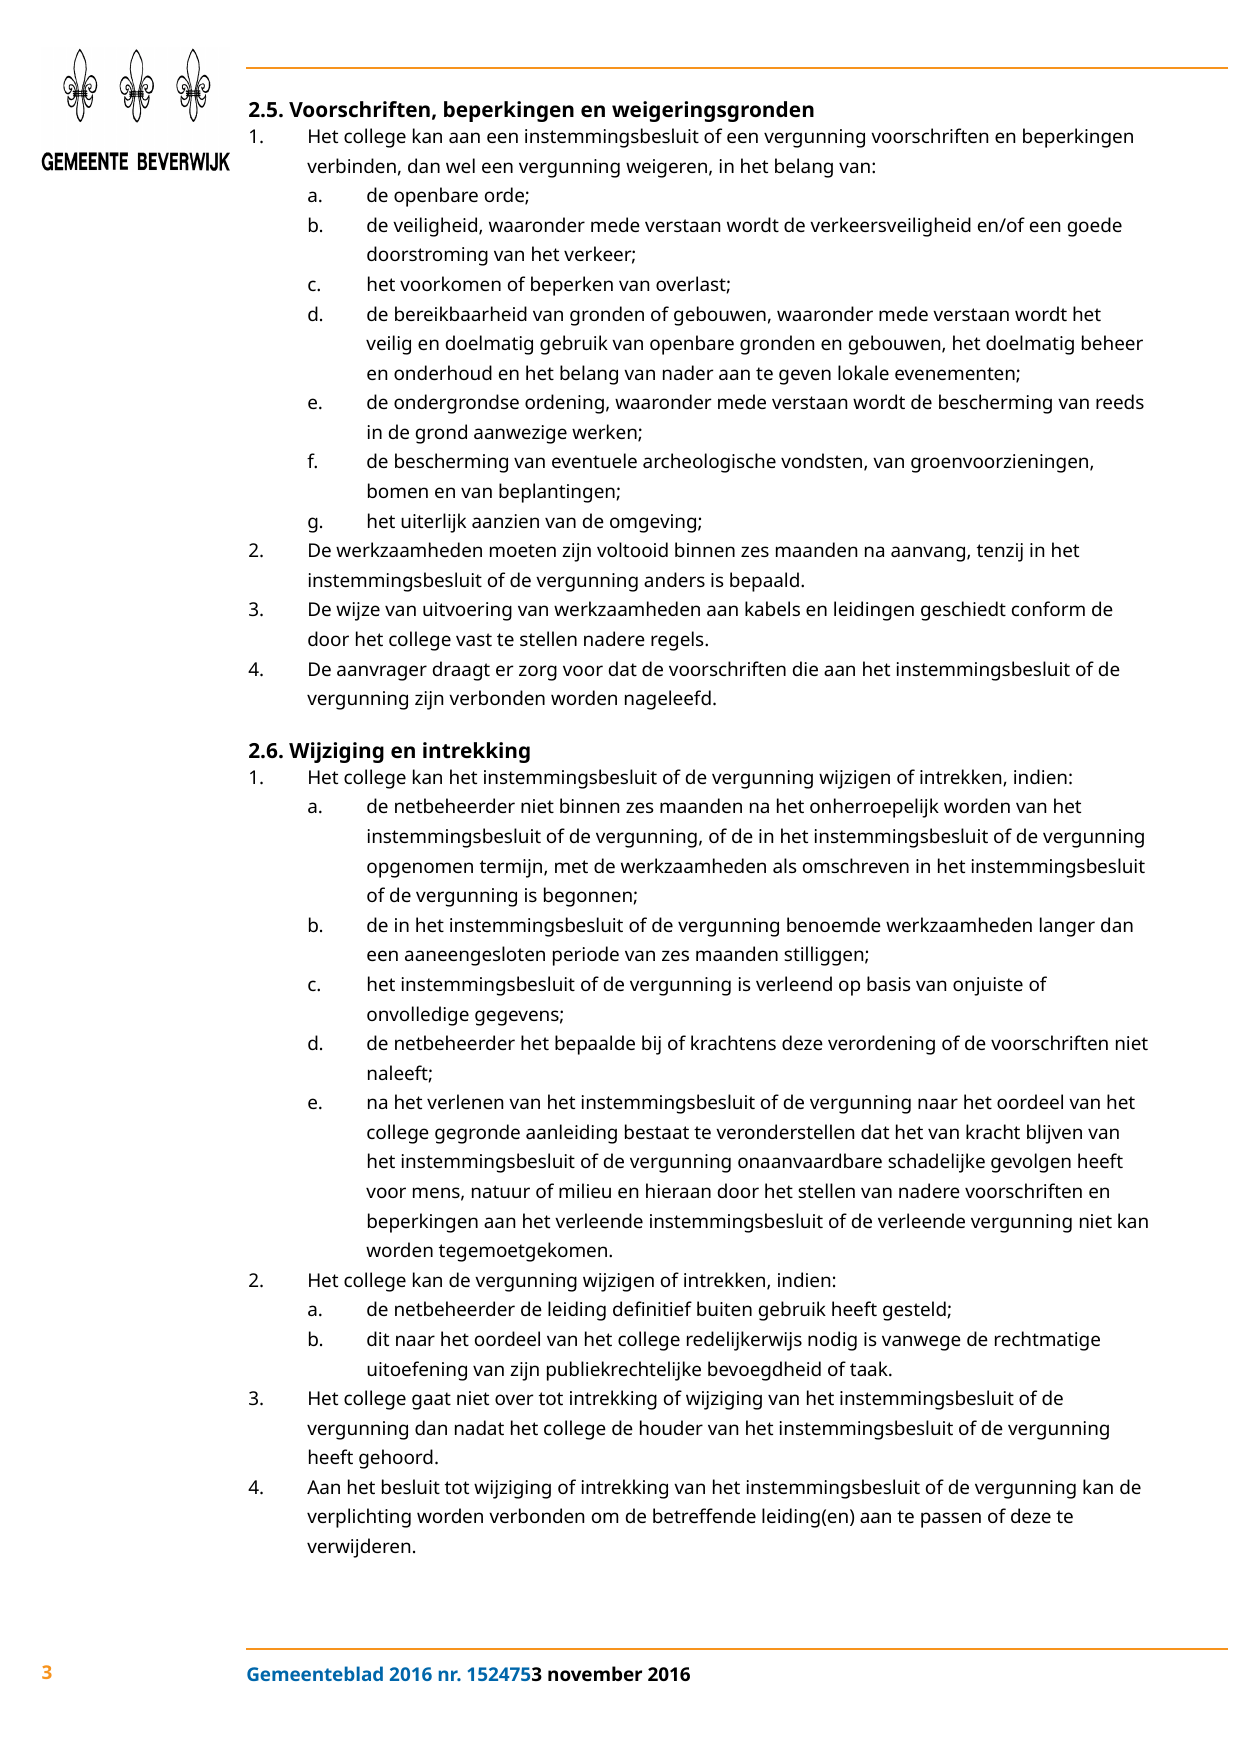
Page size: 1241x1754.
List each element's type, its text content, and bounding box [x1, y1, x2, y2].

list het voorkomen of beperken van overlast; [307, 271, 1152, 297]
list Aan het besluit tot wijziging of intrekking van het instemmingsbesluit of de vergunning kan de verplichting worden verbonden om de betreffende leiding(en) aan te passen of deze te verwijderen. [248, 1474, 1152, 1559]
list het uiterlijk aanzien van de omgeving; [307, 508, 1152, 533]
list de in het instemmingsbesluit of de vergunning benoemde werkzaamheden langer dan een aaneengesloten periode van zes maanden stilliggen; [307, 912, 1152, 967]
list de veiligheid, waaronder mede verstaan wordt de verkeersveiligheid en/of een goede doorstroming van het verkeer; [307, 212, 1152, 267]
text 2.6. Wijziging en intrekking [248, 736, 1152, 764]
list De werkzaamheden moeten zijn voltooid binnen zes maanden na aanvang, tenzij in het instemmingsbesluit of de vergunning anders is bepaald. [248, 537, 1152, 593]
list de bereikbaarheid van gronden of gebouwen, waaronder mede verstaan wordt het veilig en doelmatig gebruik van openbare gronden en gebouwen, het doelmatig beheer en onderhoud en het belang van nader aan te geven lokale evenementen; [307, 301, 1152, 386]
list de netbeheerder het bepaalde bij of krachtens deze verordening of de voorschriften niet naleeft; [307, 1030, 1152, 1086]
list de openbare orde; [307, 182, 1152, 208]
list Het college gaat niet over tot intrekking of wijziging van het instemmingsbesluit of de vergunning dan nadat het college de houder van het instemmingsbesluit of de vergunning heeft gehoord. [248, 1385, 1152, 1470]
list de bescherming van eventuele archeologische vondsten, van groenvoorzieningen, bomen en van beplantingen; [307, 449, 1152, 504]
list na het verlenen van het instemmingsbesluit of de vergunning naar het oordeel van het college gegronde aanleiding bestaat te veronderstellen dat het van kracht blijven van het instemmingsbesluit of de vergunning onaanvaardbare schadelijke gevolgen heeft voor mens, natuur of milieu en hieraan door het stellen van nadere voorschriften en beperkingen aan het verleende instemmingsbesluit of de verleende vergunning niet kan worden tegemoetgekomen. [307, 1089, 1152, 1263]
list de netbeheerder niet binnen zes maanden na het onherroepelijk worden van het instemmingsbesluit of de vergunning, of de in het instemmingsbesluit of de vergunning opgenomen termijn, met de werkzaamheden als omschreven in het instemmingsbesluit of de vergunning is begonnen; [307, 794, 1152, 908]
list De aanvrager draagt er zorg voor dat de voorschriften die aan het instemmingsbesluit of de vergunning zijn verbonden worden nageleefd. [248, 656, 1152, 711]
list dit naar het oordeel van het college redelijkerwijs nodig is vanwege de rechtmatige uitoefening van zijn publiekrechtelijke bevoegdheid of taak. [307, 1326, 1152, 1382]
list de ondergrondse ordening, waaronder mede verstaan wordt de bescherming van reeds in de grond aanwezige werken; [307, 389, 1152, 445]
list Het college kan aan een instemmingsbesluit of een vergunning voorschriften en beperkingen verbinden, dan wel een vergunning weigeren, in het belang van: [248, 123, 1152, 178]
list Het college kan het instemmingsbesluit of de vergunning wijzigen of intrekken, indien: [248, 764, 1152, 790]
list de netbeheerder de leiding definitief buiten gebruik heeft gesteld; [307, 1297, 1152, 1322]
list Het college kan de vergunning wijzigen of intrekken, indien: [248, 1267, 1152, 1293]
list De wijze van uitvoering van werkzaamheden aan kabels en leidingen geschiedt conform de door het college vast te stellen nadere regels. [248, 597, 1152, 652]
list het instemmingsbesluit of de vergunning is verleend op basis van onjuiste of onvolledige gegevens; [307, 971, 1152, 1027]
text 2.5. Voorschriften, beperkingen en weigeringsgronden [248, 95, 1152, 123]
picture [41, 47, 231, 172]
